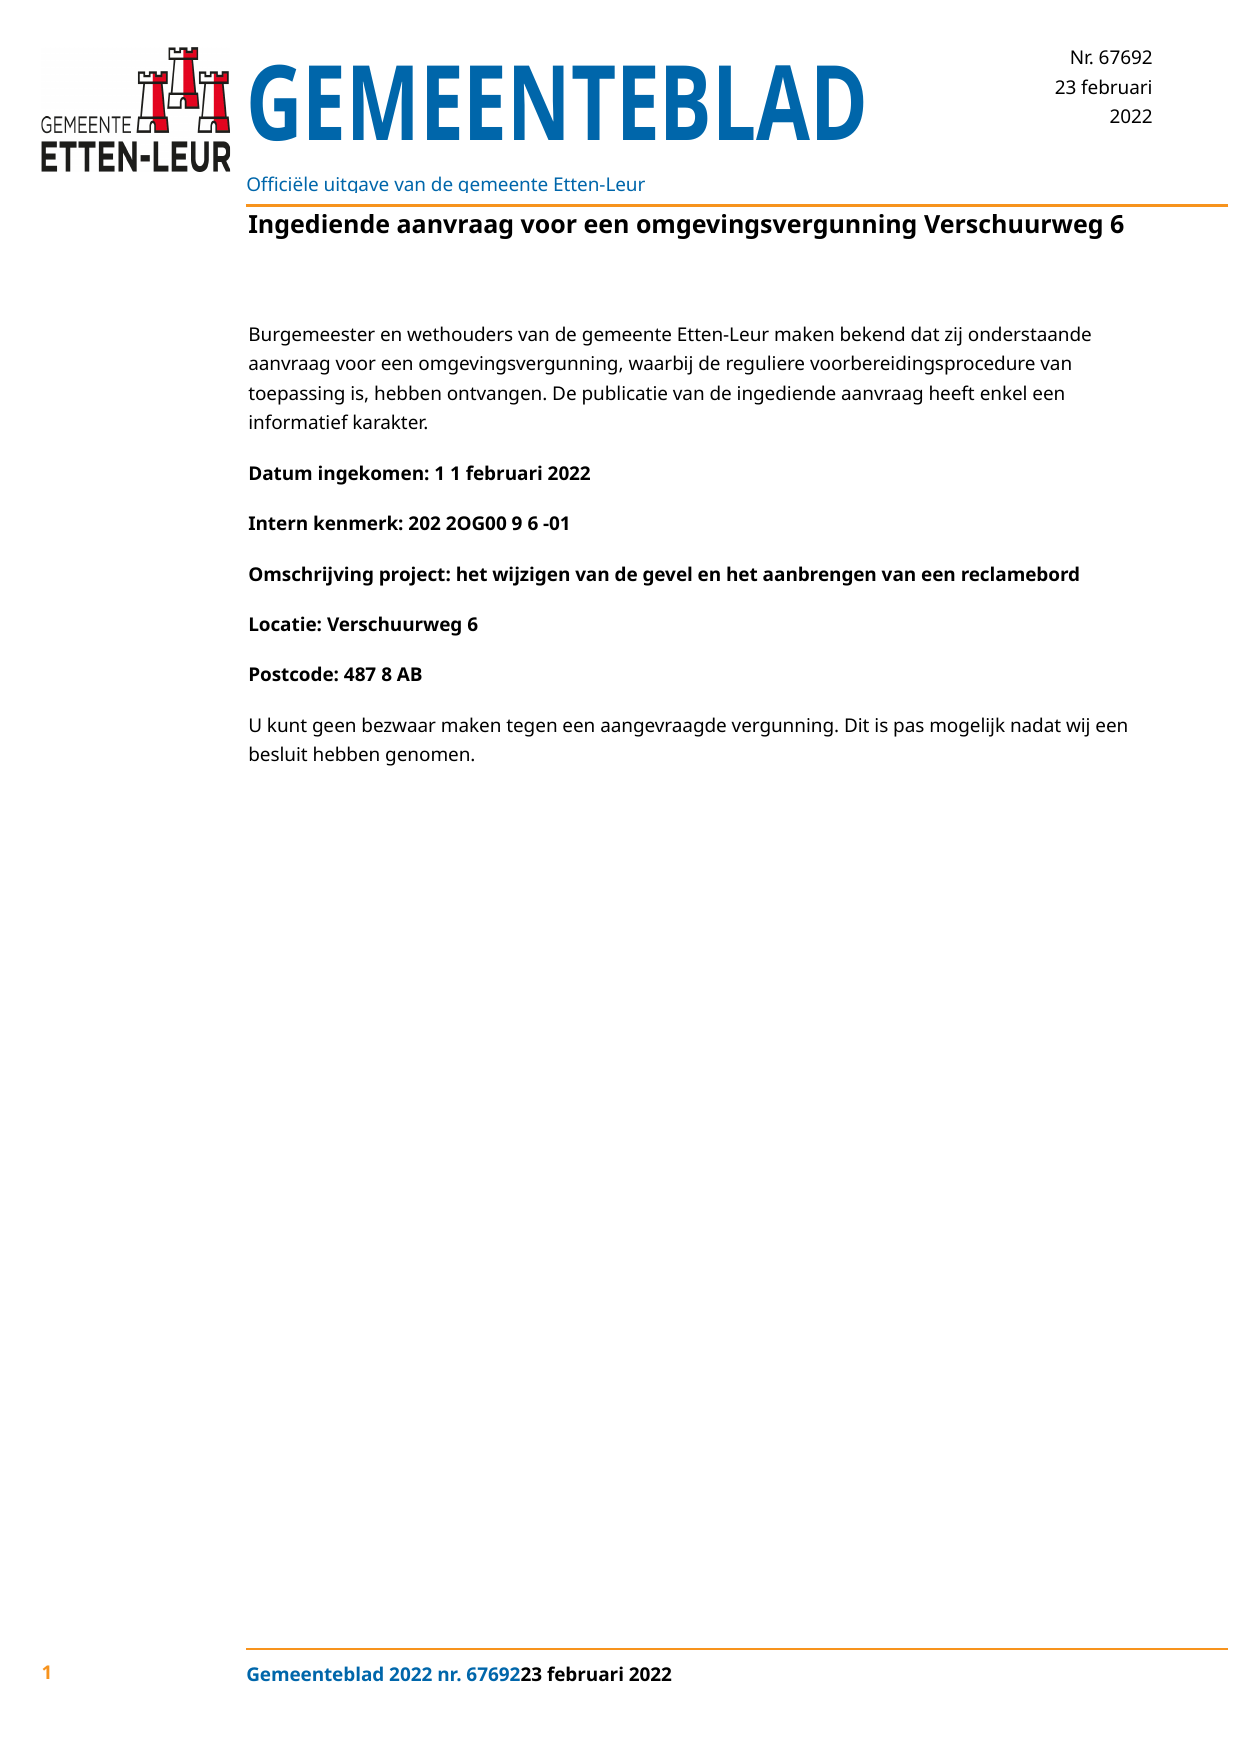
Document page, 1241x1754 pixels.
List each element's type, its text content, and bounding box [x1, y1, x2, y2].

text Postcode: 487 8 AB [248, 662, 1152, 687]
text Datum ingekomen: 1 1 februari 2022 [248, 460, 1152, 486]
text U kunt geen bezwaar maken tegen een aangevraagde vergunning. Dit is pas mogelijk nadat wij een besluit hebben genomen. [248, 712, 1152, 767]
text Locatie: Verschuurweg 6 [248, 611, 1152, 637]
text Omschrijving project: het wijzigen van de gevel en het aanbrengen van een reclamebord [248, 561, 1152, 586]
text Ingediende aanvraag voor een omgevingsvergunning Verschuurweg 6 [248, 207, 1152, 241]
text Intern kenmerk: 202 2OG00 9 6 -01 [248, 510, 1152, 536]
picture [41, 47, 231, 172]
text Burgemeester en wethouders van de gemeente Etten-Leur maken bekend dat zij onderstaande aanvraag voor een omgevingsvergunning, waarbij de reguliere voorbereidingsprocedure van toepassing is, hebben ontvangen. De publicatie van de ingediende aanvraag heeft enkel een informatief karakter. [248, 321, 1152, 435]
